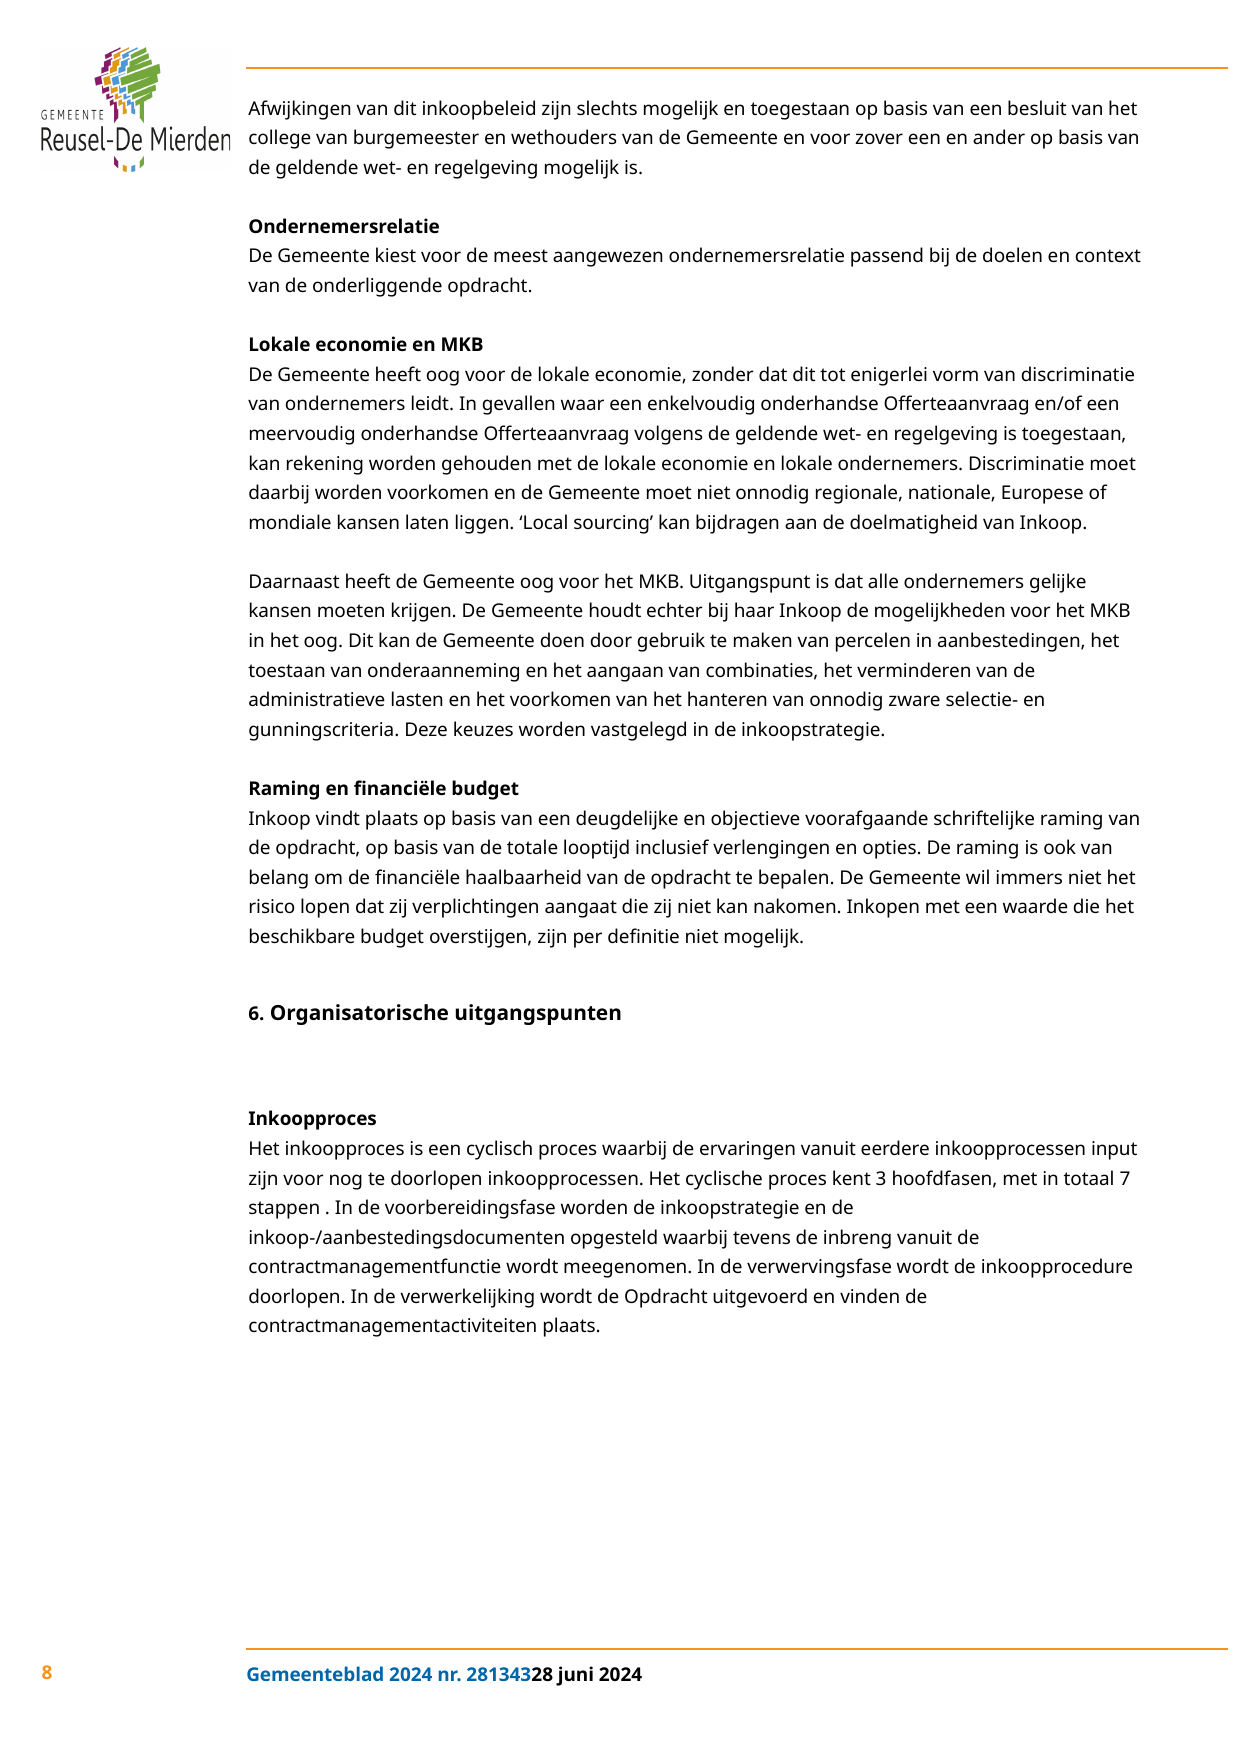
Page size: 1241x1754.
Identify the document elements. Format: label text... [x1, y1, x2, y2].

text Raming en financiële budget [248, 775, 1152, 801]
text De Gemeente heeft oog voor de lokale economie, zonder dat dit tot enigerlei vorm van discriminatie van ondernemers leidt. In gevallen waar een enkelvoudig onderhandse Offerteaanvraag en/of een meervoudig onderhandse Offerteaanvraag volgens de geldende wet- en regelgeving is toegestaan, kan rekening worden gehouden met de lokale economie en lokale ondernemers. Discriminatie moet daarbij worden voorkomen en de Gemeente moet niet onnodig regionale, nationale, Europese of mondiale kansen laten liggen. ‘Local sourcing’ kan bijdragen aan de doelmatigheid van Inkoop. [248, 361, 1152, 535]
text 6. Organisatorische uitgangspunten [248, 998, 1152, 1027]
text De Gemeente kiest voor de meest aangewezen ondernemersrelatie passend bij de doelen en context van de onderliggende opdracht. [248, 243, 1152, 298]
picture [41, 47, 231, 172]
text Afwijkingen van dit inkoopbeleid zijn slechts mogelijk en toegestaan op basis van een besluit van het college van burgemeester en wethouders van de Gemeente en voor zover een en ander op basis van de geldende wet- en regelgeving mogelijk is. [248, 95, 1152, 180]
text Inkoopproces [248, 1106, 1152, 1131]
text Daarnaast heeft de Gemeente oog voor het MKB. Uitgangspunt is dat alle ondernemers gelijke kansen moeten krijgen. De Gemeente houdt echter bij haar Inkoop de mogelijkheden voor het MKB in het oog. Dit kan de Gemeente doen door gebruik te maken van percelen in aanbestedingen, het toestaan van onderaanneming en het aangaan van combinaties, het verminderen van de administratieve lasten en het voorkomen van het hanteren van onnodig zware selectie- en gunningscriteria. Deze keuzes worden vastgelegd in de inkoopstrategie. [248, 568, 1152, 742]
text Ondernemersrelatie [248, 213, 1152, 239]
text Inkoop vindt plaats op basis van een deugdelijke en objectieve voorafgaande schriftelijke raming van de opdracht, op basis van de totale looptijd inclusief verlengingen en opties. De raming is ook van belang om de financiële haalbaarheid van de opdracht te bepalen. De Gemeente wil immers niet het risico lopen dat zij verplichtingen aangaat die zij niet kan nakomen. Inkopen met een waarde die het beschikbare budget overstijgen, zijn per definitie niet mogelijk. [248, 805, 1152, 949]
text Lokale economie en MKB [248, 331, 1152, 357]
text Het inkoopproces is een cyclisch proces waarbij de ervaringen vanuit eerdere inkoopprocessen input zijn voor nog te doorlopen inkoopprocessen. Het cyclische proces kent 3 hoofdfasen, met in totaal 7 stappen . In de voorbereidingsfase worden de inkoopstrategie en de inkoop-/aanbestedingsdocumenten opgesteld waarbij tevens de inbreng vanuit de contractmanagementfunctie wordt meegenomen. In de verwervingsfase wordt de inkoopprocedure doorlopen. In de verwerkelijking wordt de Opdracht uitgevoerd en vinden de contractmanagementactiviteiten plaats. [248, 1135, 1152, 1338]
